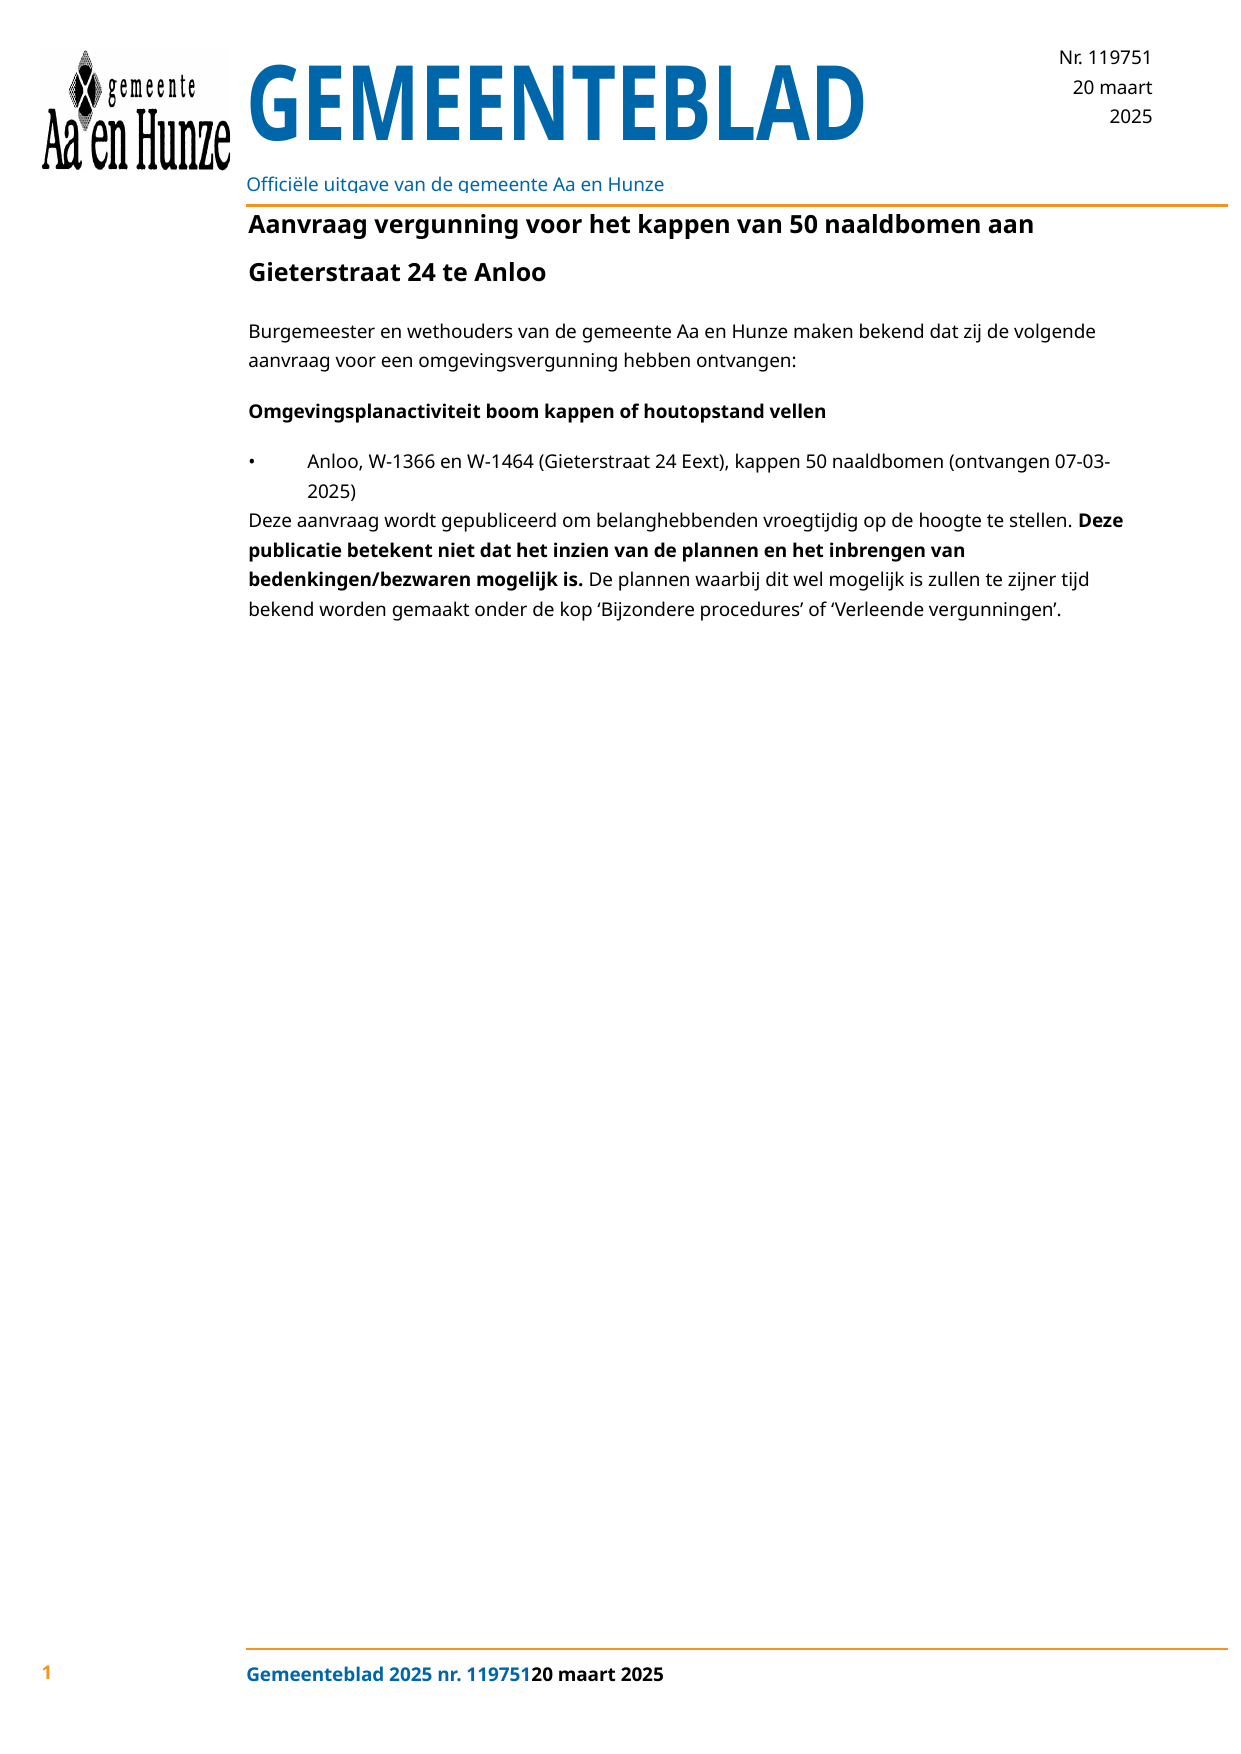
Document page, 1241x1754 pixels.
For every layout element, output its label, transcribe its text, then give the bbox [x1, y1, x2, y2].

text Aanvraag vergunning voor het kappen van 50 naaldbomen aan Gieterstraat 24 te Anloo [248, 207, 1152, 288]
text Deze aanvraag wordt gepubliceerd om belanghebbenden vroegtijdig op de hoogte te stellen. Deze publicatie betekent niet dat het inzien van de plannen en het inbrengen van bedenkingen/bezwaren mogelijk is. De plannen waarbij dit wel mogelijk is zullen te zijner tijd bekend worden gemaakt onder de kop ‘Bijzondere procedures’ of ‘Verleende vergunningen’. [248, 507, 1152, 622]
text Omgevingsplanactiviteit boom kappen of houtopstand vellen [248, 398, 1152, 424]
picture [41, 47, 231, 172]
list Anloo, W-1366 en W-1464 (Gieterstraat 24 Eext), kappen 50 naaldbomen (ontvangen 07-03-2025) [248, 448, 1152, 504]
text Burgemeester en wethouders van de gemeente Aa en Hunze maken bekend dat zij de volgende aanvraag voor een omgevingsvergunning hebben ontvangen: [248, 318, 1152, 373]
